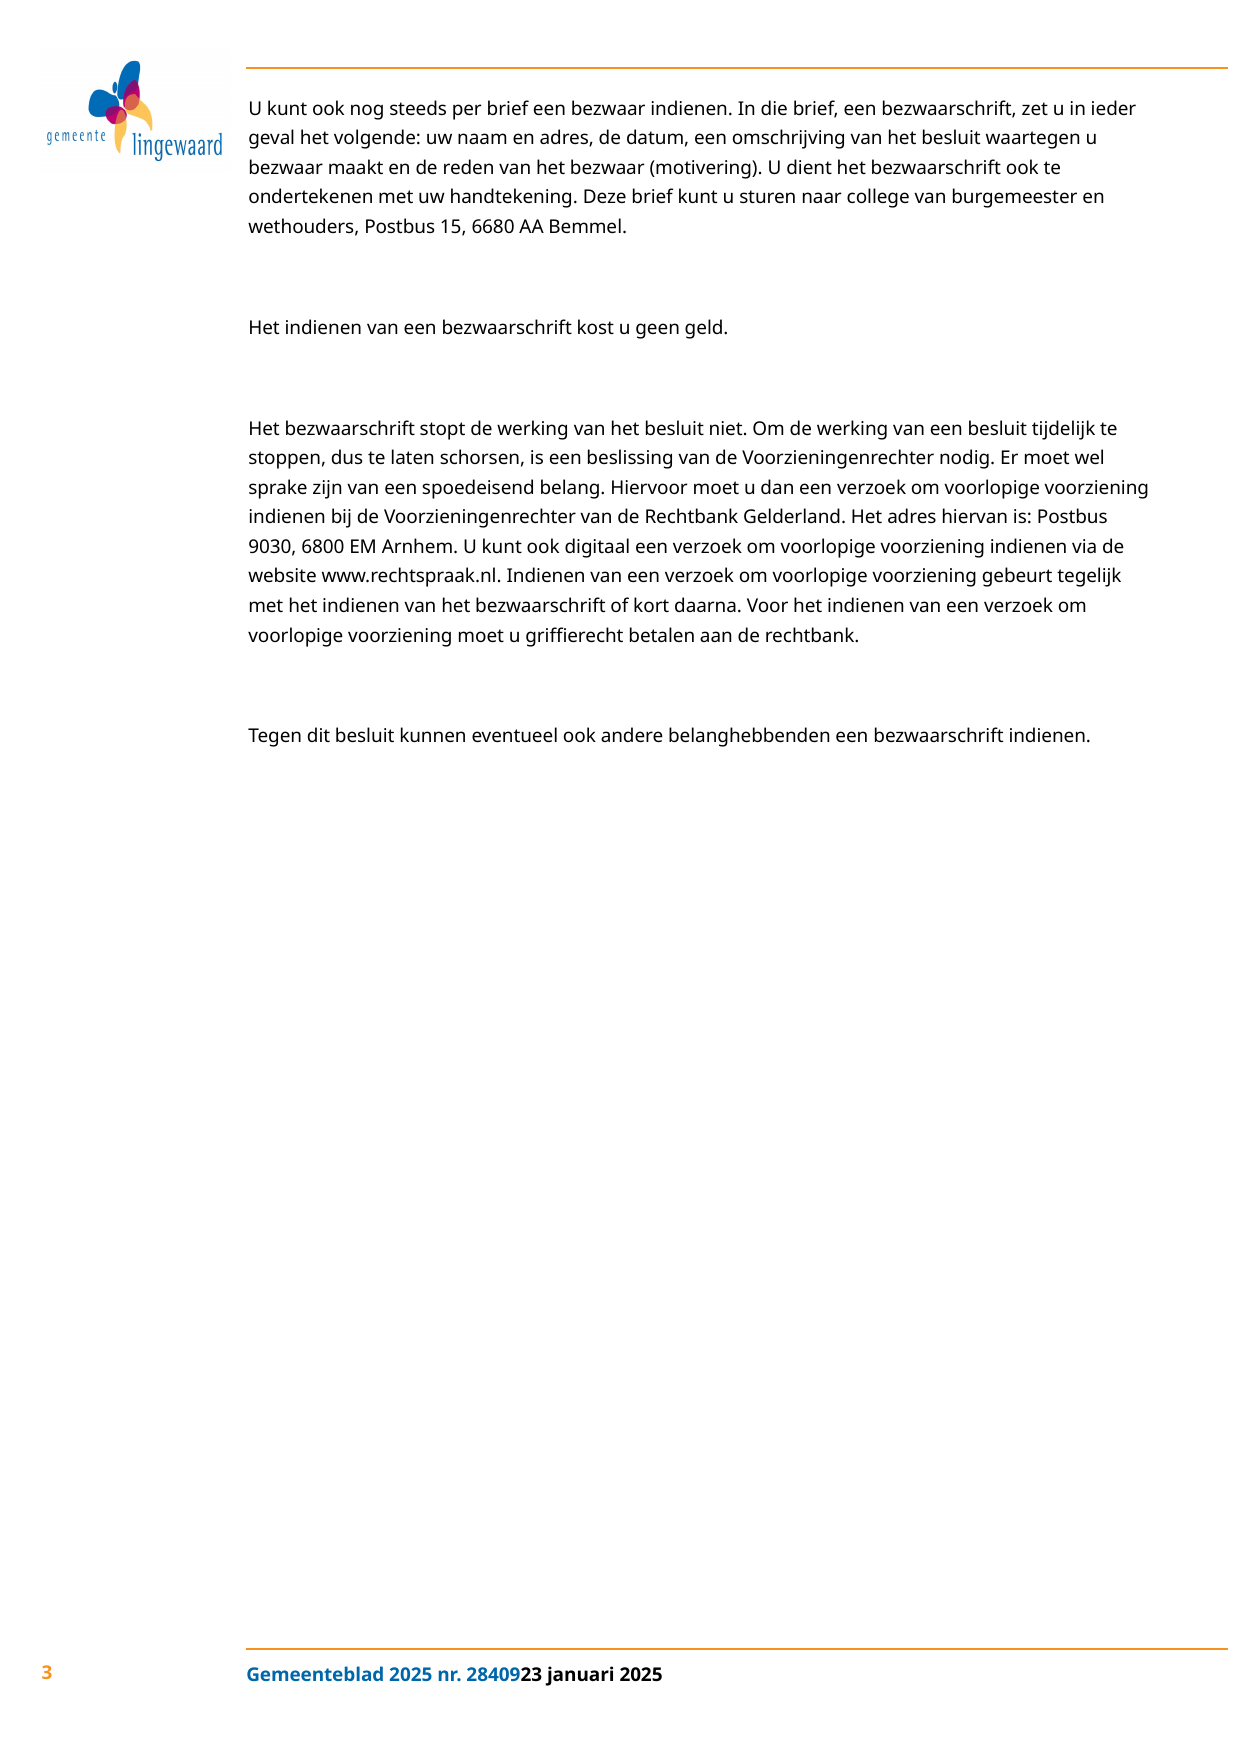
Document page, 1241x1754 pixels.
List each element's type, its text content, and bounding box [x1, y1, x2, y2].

picture [41, 47, 231, 172]
text U kunt ook nog steeds per brief een bezwaar indienen. In die brief, een bezwaarschrift, zet u in ieder geval het volgende: uw naam en adres, de datum, een omschrijving van het besluit waartegen u bezwaar maakt en de reden van het bezwaar (motivering). U dient het bezwaarschrift ook te ondertekenen met uw handtekening. Deze brief kunt u sturen naar college van burgemeester en wethouders, Postbus 15, 6680 AA Bemmel. [248, 95, 1152, 239]
text Tegen dit besluit kunnen eventueel ook andere belanghebbenden een bezwaarschrift indienen. [248, 723, 1152, 748]
text Het bezwaarschrift stopt de werking van het besluit niet. Om de werking van een besluit tijdelijk te stoppen, dus te laten schorsen, is een beslissing van de Voorzieningenrechter nodig. Er moet wel sprake zijn van een spoedeisend belang. Hiervoor moet u dan een verzoek om voorlopige voorziening indienen bij de Voorzieningenrechter van de Rechtbank Gelderland. Het adres hiervan is: Postbus 9030, 6800 EM Arnhem. U kunt ook digitaal een verzoek om voorlopige voorziening indienen via de website www.rechtspraak.nl. Indienen van een verzoek om voorlopige voorziening gebeurt tegelijk met het indienen van het bezwaarschrift of kort daarna. Voor het indienen van een verzoek om voorlopige voorziening moet u griffierecht betalen aan de rechtbank. [248, 415, 1152, 648]
text Het indienen van een bezwaarschrift kost u geen geld. [248, 314, 1152, 340]
